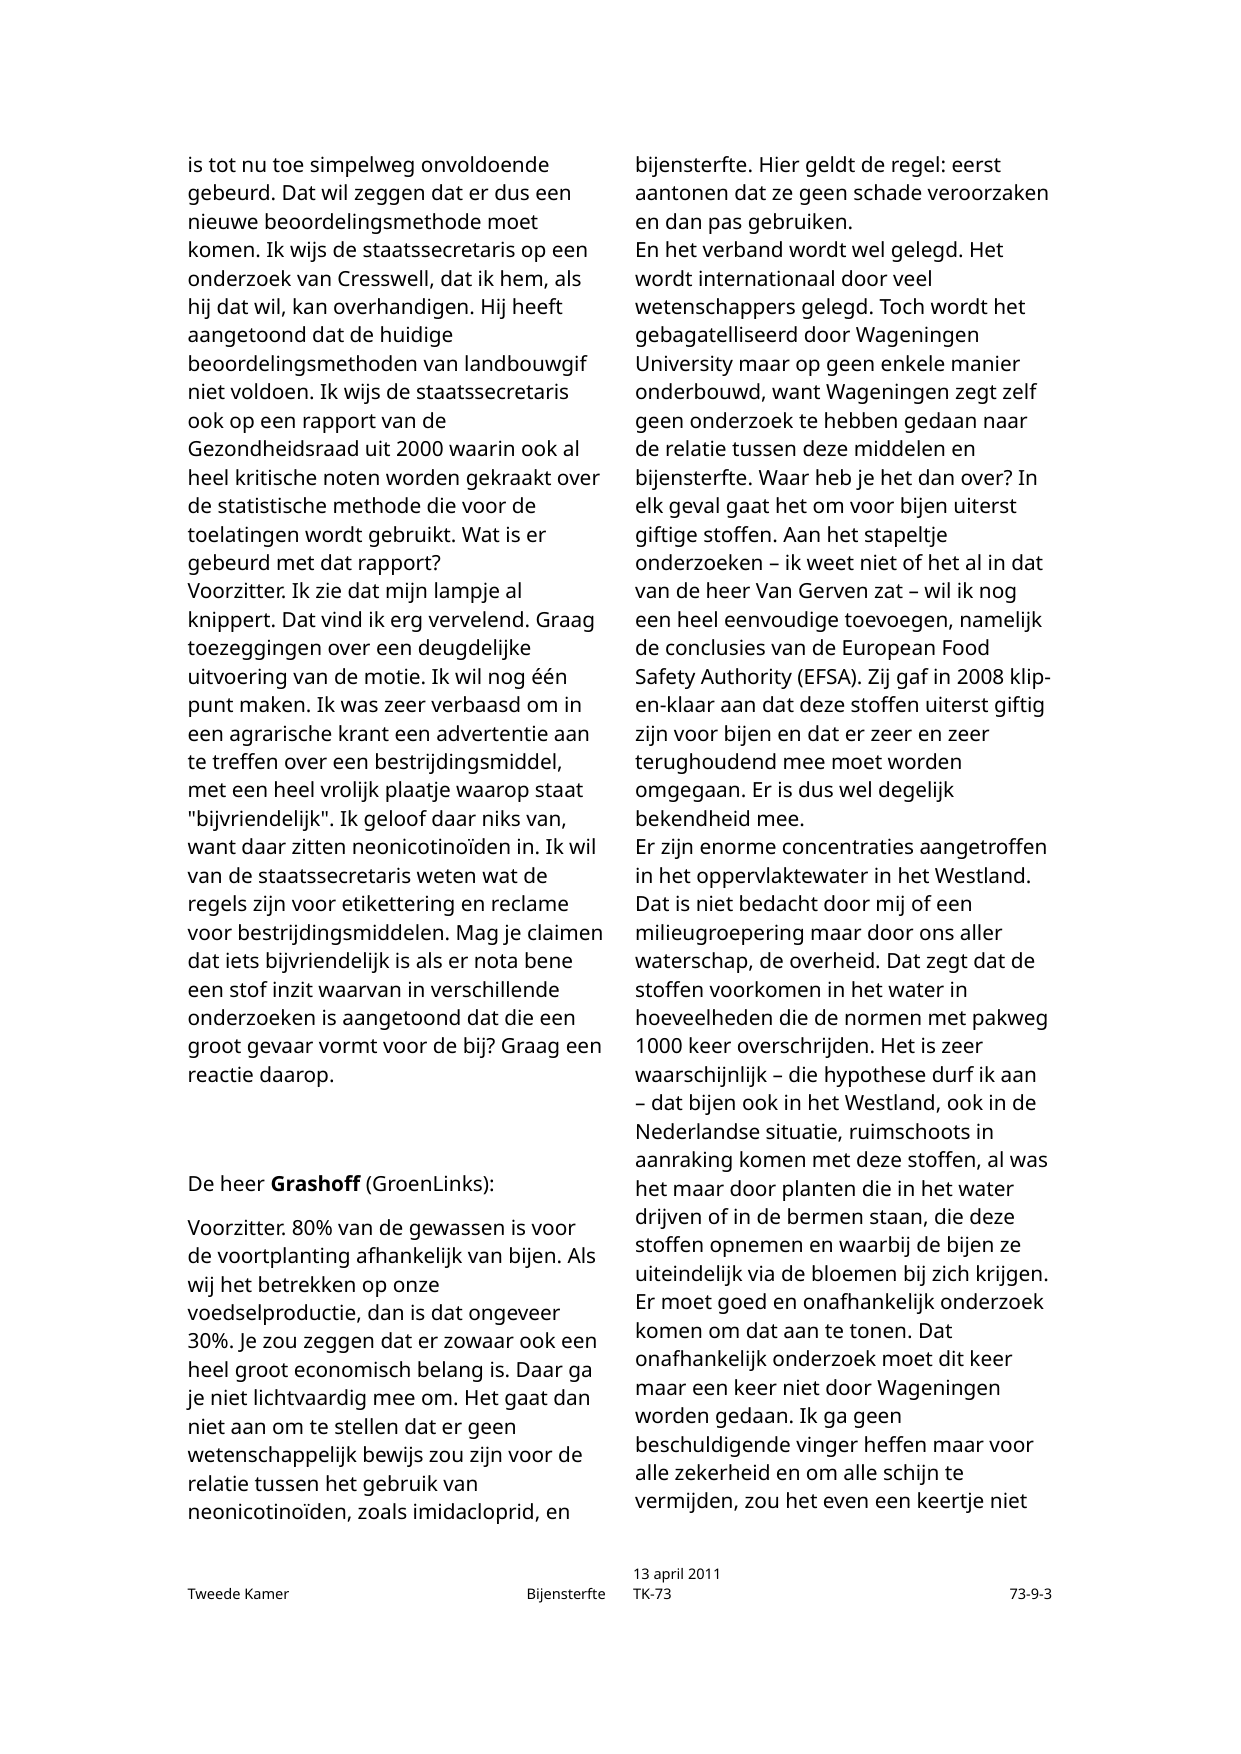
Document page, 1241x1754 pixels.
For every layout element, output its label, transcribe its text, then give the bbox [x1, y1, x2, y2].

text is tot nu toe simpelweg onvoldoende gebeurd. Dat wil zeggen dat er dus een nieuwe beoordelingsmethode moet komen. Ik wijs de staatssecretaris op een onderzoek van Cresswell, dat ik hem, als hij dat wil, kan overhandigen. Hij heeft aangetoond dat de huidige beoordelingsmethoden van landbouwgif niet voldoen. Ik wijs de staatssecretaris ook op een rapport van de Gezondheidsraad uit 2000 waarin ook al heel kritische noten worden gekraakt over de statistische methode die voor de toelatingen wordt gebruikt. Wat is er gebeurd met dat rapport? [187, 150, 605, 577]
text Er moet goed en onafhankelijk onderzoek komen om dat aan te tonen. Dat onafhankelijk onderzoek moet dit keer maar een keer niet door Wageningen worden gedaan. Ik ga geen beschuldigende vinger heffen maar voor alle zekerheid en om alle schijn te vermijden, zou het even een keertje niet [635, 1287, 1053, 1515]
text De heer Grashoff (GroenLinks): [187, 1169, 605, 1198]
text Voorzitter. 80% van de gewassen is voor de voortplanting afhankelijk van bijen. Als wij het betrekken op onze voedselproductie, dan is dat ongeveer 30%. Je zou zeggen dat er zowaar ook een heel groot economisch belang is. Daar ga je niet lichtvaardig mee om. Het gaat dan niet aan om te stellen dat er geen wetenschappelijk bewijs zou zijn voor de relatie tussen het gebruik van neonicotinoïden, zoals imidacloprid, en [187, 1213, 605, 1526]
text bijensterfte. Hier geldt de regel: eerst aantonen dat ze geen schade veroorzaken en dan pas gebruiken. [635, 150, 1053, 235]
text Voorzitter. Ik zie dat mijn lampje al knippert. Dat vind ik erg vervelend. Graag toezeggingen over een deugdelijke uitvoering van de motie. Ik wil nog één punt maken. Ik was zeer verbaasd om in een agrarische krant een advertentie aan te treffen over een bestrijdingsmiddel, met een heel vrolijk plaatje waarop staat "bijvriendelijk". Ik geloof daar niks van, want daar zitten neonicotinoïden in. Ik wil van de staatssecretaris weten wat de regels zijn voor etikettering en reclame voor bestrijdingsmiddelen. Mag je claimen dat iets bijvriendelijk is als er nota bene een stof inzit waarvan in verschillende onderzoeken is aangetoond dat die een groot gevaar vormt voor de bij? Graag een reactie daarop. [187, 577, 605, 1088]
text En het verband wordt wel gelegd. Het wordt internationaal door veel wetenschappers gelegd. Toch wordt het gebagatelliseerd door Wageningen University maar op geen enkele manier onderbouwd, want Wageningen zegt zelf geen onderzoek te hebben gedaan naar de relatie tussen deze middelen en bijensterfte. Waar heb je het dan over? In elk geval gaat het om voor bijen uiterst giftige stoffen. Aan het stapeltje onderzoeken – ik weet niet of het al in dat van de heer Van Gerven zat – wil ik nog een heel eenvoudige toevoegen, namelijk de conclusies van de European Food Safety Authority (EFSA). Zij gaf in 2008 klip-en-klaar aan dat deze stoffen uiterst giftig zijn voor bijen en dat er zeer en zeer terughoudend mee moet worden omgegaan. Er is dus wel degelijk bekendheid mee. [635, 235, 1053, 832]
text  [187, 1118, 605, 1147]
text Er zijn enorme concentraties aangetroffen in het oppervlaktewater in het Westland. Dat is niet bedacht door mij of een milieugroepering maar door ons aller waterschap, de overheid. Dat zegt dat de stoffen voorkomen in het water in hoeveelheden die de normen met pakweg 1000 keer overschrijden. Het is zeer waarschijnlijk – die hypothese durf ik aan – dat bijen ook in het Westland, ook in de Nederlandse situatie, ruimschoots in aanraking komen met deze stoffen, al was het maar door planten die in het water drijven of in de bermen staan, die deze stoffen opnemen en waarbij de bijen ze uiteindelijk via de bloemen bij zich krijgen. [635, 832, 1053, 1287]
